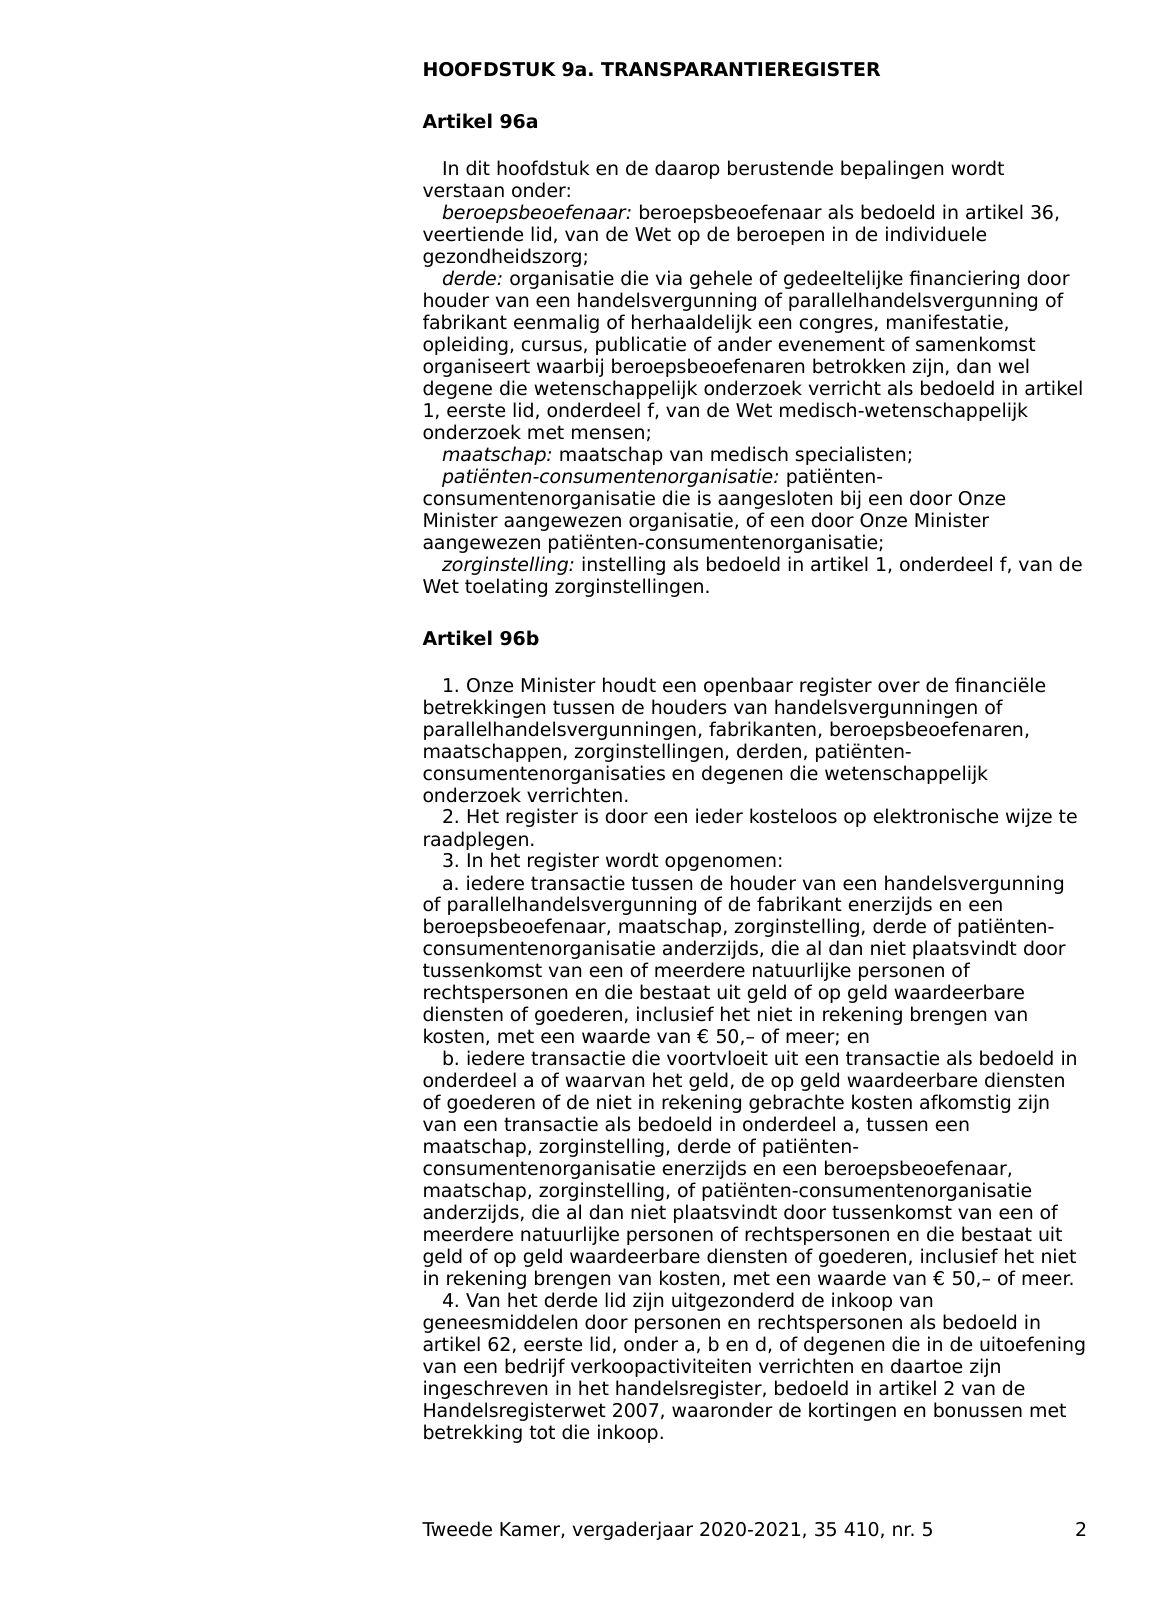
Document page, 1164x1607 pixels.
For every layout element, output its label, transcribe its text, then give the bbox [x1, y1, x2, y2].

subtitle Artikel 96a [422, 111, 1087, 133]
text 4. Van het derde lid zijn uitgezonderd de inkoop van geneesmiddelen door personen en rechtspersonen als bedoeld in artikel 62, eerste lid, onder a, b en d, of degenen die in de uitoefening van een bedrijf verkoopactiviteiten verrichten en daartoe zijn ingeschreven in het handelsregister, bedoeld in artikel 2 van de Handelsregisterwet 2007, waaronder de kortingen en bonussen met betrekking tot die inkoop. [422, 1290, 1087, 1444]
text derde: organisatie die via gehele of gedeeltelijke financiering door houder van een handelsvergunning of parallelhandelsvergunning of fabrikant eenmalig of herhaaldelijk een congres, manifestatie, opleiding, cursus, publicatie of ander evenement of samenkomst organiseert waarbij beroepsbeoefenaren betrokken zijn, dan wel degene die wetenschappelijk onderzoek verricht als bedoeld in artikel 1, eerste lid, onderdeel f, van de Wet medisch-wetenschappelijk onderzoek met mensen; [422, 268, 1087, 444]
text a. iedere transactie tussen de houder van een handelsvergunning of parallelhandelsvergunning of de fabrikant enerzijds en een beroepsbeoefenaar, maatschap, zorginstelling, derde of patiënten-consumentenorganisatie anderzijds, die al dan niet plaatsvindt door tussenkomst van een of meerdere natuurlijke personen of rechtspersonen en die bestaat uit geld of op geld waardeerbare diensten of goederen, inclusief het niet in rekening brengen van kosten, met een waarde van € 50,– of meer; en [422, 872, 1087, 1048]
text zorginstelling: instelling als bedoeld in artikel 1, onderdeel f, van de Wet toelating zorginstellingen. [422, 554, 1087, 598]
text maatschap: maatschap van medisch specialisten; [422, 444, 1087, 466]
text b. iedere transactie die voortvloeit uit een transactie als bedoeld in onderdeel a of waarvan het geld, de op geld waardeerbare diensten of goederen of de niet in rekening gebrachte kosten afkomstig zijn van een transactie als bedoeld in onderdeel a, tussen een maatschap, zorginstelling, derde of patiënten-consumentenorganisatie enerzijds en een beroepsbeoefenaar, maatschap, zorginstelling, of patiënten-consumentenorganisatie anderzijds, die al dan niet plaatsvindt door tussenkomst van een of meerdere natuurlijke personen of rechtspersonen en die bestaat uit geld of op geld waardeerbare diensten of goederen, inclusief het niet in rekening brengen van kosten, met een waarde van € 50,– of meer. [422, 1048, 1087, 1290]
text 3. In het register wordt opgenomen: [422, 850, 1087, 872]
text 2. Het register is door een ieder kosteloos op elektronische wijze te raadplegen. [422, 806, 1087, 850]
text beroepsbeoefenaar: beroepsbeoefenaar als bedoeld in artikel 36, veertiende lid, van de Wet op de beroepen in de individuele gezondheidszorg; [422, 202, 1087, 268]
text In dit hoofdstuk en de daarop berustende bepalingen wordt verstaan onder: [422, 158, 1087, 202]
subtitle HOOFDSTUK 9a. TRANSPARANTIEREGISTER [422, 59, 1087, 81]
text 1. Onze Minister houdt een openbaar register over de financiële betrekkingen tussen de houders van handelsvergunningen of parallelhandelsvergunningen, fabrikanten, beroepsbeoefenaren, maatschappen, zorginstellingen, derden, patiënten-consumentenorganisaties en degenen die wetenschappelijk onderzoek verrichten. [422, 674, 1087, 806]
subtitle Artikel 96b [422, 628, 1087, 649]
text patiënten-consumentenorganisatie: patiënten-consumentenorganisatie die is aangesloten bij een door Onze Minister aangewezen organisatie, of een door Onze Minister aangewezen patiënten-consumentenorganisatie; [422, 466, 1087, 554]
